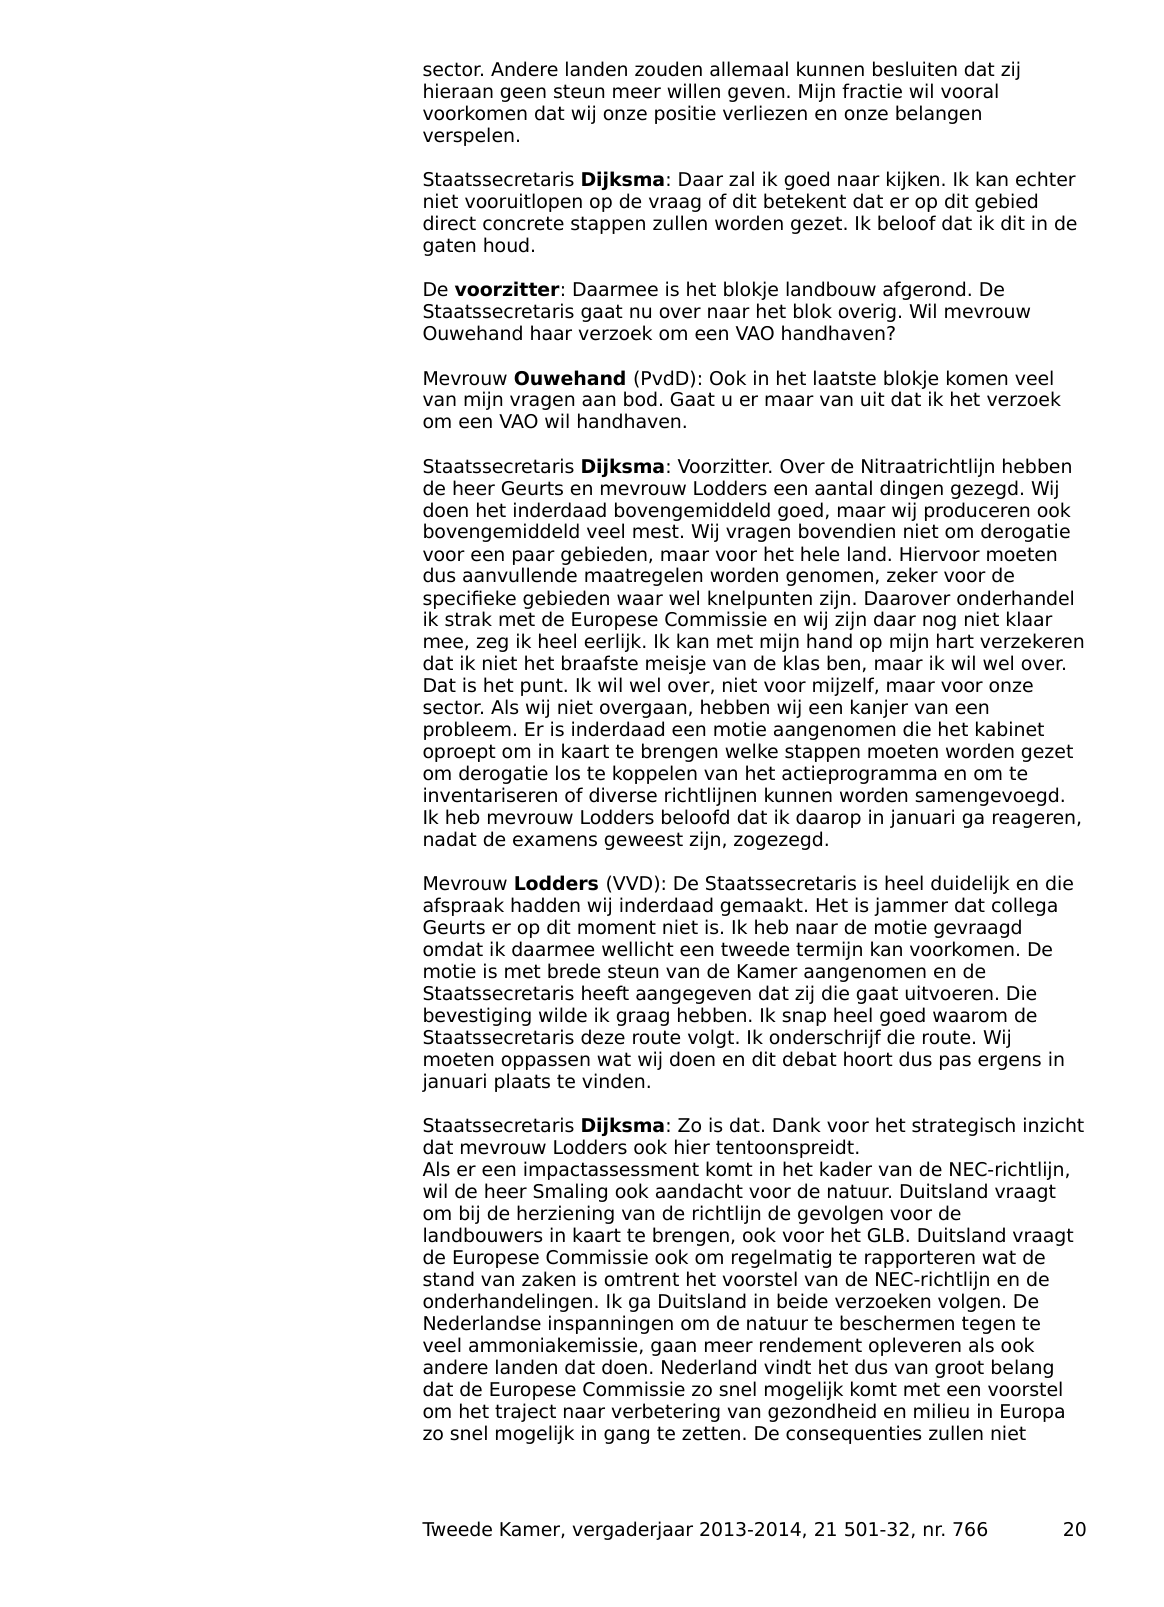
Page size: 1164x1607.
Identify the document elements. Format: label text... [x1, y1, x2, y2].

text sector. Andere landen zouden allemaal kunnen besluiten dat zij hieraan geen steun meer willen geven. Mijn fractie wil vooral voorkomen dat wij onze positie verliezen en onze belangen verspelen. [422, 59, 1087, 147]
text De voorzitter: Daarmee is het blokje landbouw afgerond. De Staatssecretaris gaat nu over naar het blok overig. Wil mevrouw Ouwehand haar verzoek om een VAO handhaven? [422, 279, 1087, 345]
text Staatssecretaris Dijksma: Zo is dat. Dank voor het strategisch inzicht dat mevrouw Lodders ook hier tentoonspreidt. [422, 1115, 1087, 1159]
text Mevrouw Lodders (VVD): De Staatssecretaris is heel duidelijk en die afspraak hadden wij inderdaad gemaakt. Het is jammer dat collega Geurts er op dit moment niet is. Ik heb naar de motie gevraagd omdat ik daarmee wellicht een tweede termijn kan voorkomen. De motie is met brede steun van de Kamer aangenomen en de Staatssecretaris heeft aangegeven dat zij die gaat uitvoeren. Die bevestiging wilde ik graag hebben. Ik snap heel goed waarom de Staatssecretaris deze route volgt. Ik onderschrijf die route. Wij moeten oppassen wat wij doen en dit debat hoort dus pas ergens in januari plaats te vinden. [422, 873, 1087, 1093]
text Staatssecretaris Dijksma: Voorzitter. Over de Nitraatrichtlijn hebben de heer Geurts en mevrouw Lodders een aantal dingen gezegd. Wij doen het inderdaad bovengemiddeld goed, maar wij produceren ook bovengemiddeld veel mest. Wij vragen bovendien niet om derogatie voor een paar gebieden, maar voor het hele land. Hiervoor moeten dus aanvullende maatregelen worden genomen, zeker voor de specifieke gebieden waar wel knelpunten zijn. Daarover onderhandel ik strak met de Europese Commissie en wij zijn daar nog niet klaar mee, zeg ik heel eerlijk. Ik kan met mijn hand op mijn hart verzekeren dat ik niet het braafste meisje van de klas ben, maar ik wil wel over. Dat is het punt. Ik wil wel over, niet voor mijzelf, maar voor onze sector. Als wij niet overgaan, hebben wij een kanjer van een probleem. Er is inderdaad een motie aangenomen die het kabinet oproept om in kaart te brengen welke stappen moeten worden gezet om derogatie los te koppelen van het actieprogramma en om te inventariseren of diverse richtlijnen kunnen worden samengevoegd. Ik heb mevrouw Lodders beloofd dat ik daarop in januari ga reageren, nadat de examens geweest zijn, zogezegd. [422, 456, 1087, 851]
text Mevrouw Ouwehand (PvdD): Ook in het laatste blokje komen veel van mijn vragen aan bod. Gaat u er maar van uit dat ik het verzoek om een VAO wil handhaven. [422, 367, 1087, 433]
text Als er een impactassessment komt in het kader van de NEC-richtlijn, wil de heer Smaling ook aandacht voor de natuur. Duitsland vraagt om bij de herziening van de richtlijn de gevolgen voor de landbouwers in kaart te brengen, ook voor het GLB. Duitsland vraagt de Europese Commissie ook om regelmatig te rapporteren wat de stand van zaken is omtrent het voorstel van de NEC-richtlijn en de onderhandelingen. Ik ga Duitsland in beide verzoeken volgen. De Nederlandse inspanningen om de natuur te beschermen tegen te veel ammoniakemissie, gaan meer rendement opleveren als ook andere landen dat doen. Nederland vindt het dus van groot belang dat de Europese Commissie zo snel mogelijk komt met een voorstel om het traject naar verbetering van gezondheid en milieu in Europa zo snel mogelijk in gang te zetten. De consequenties zullen niet [422, 1159, 1087, 1445]
text Staatssecretaris Dijksma: Daar zal ik goed naar kijken. Ik kan echter niet vooruitlopen op de vraag of dit betekent dat er op dit gebied direct concrete stappen zullen worden gezet. Ik beloof dat ik dit in de gaten houd. [422, 169, 1087, 257]
